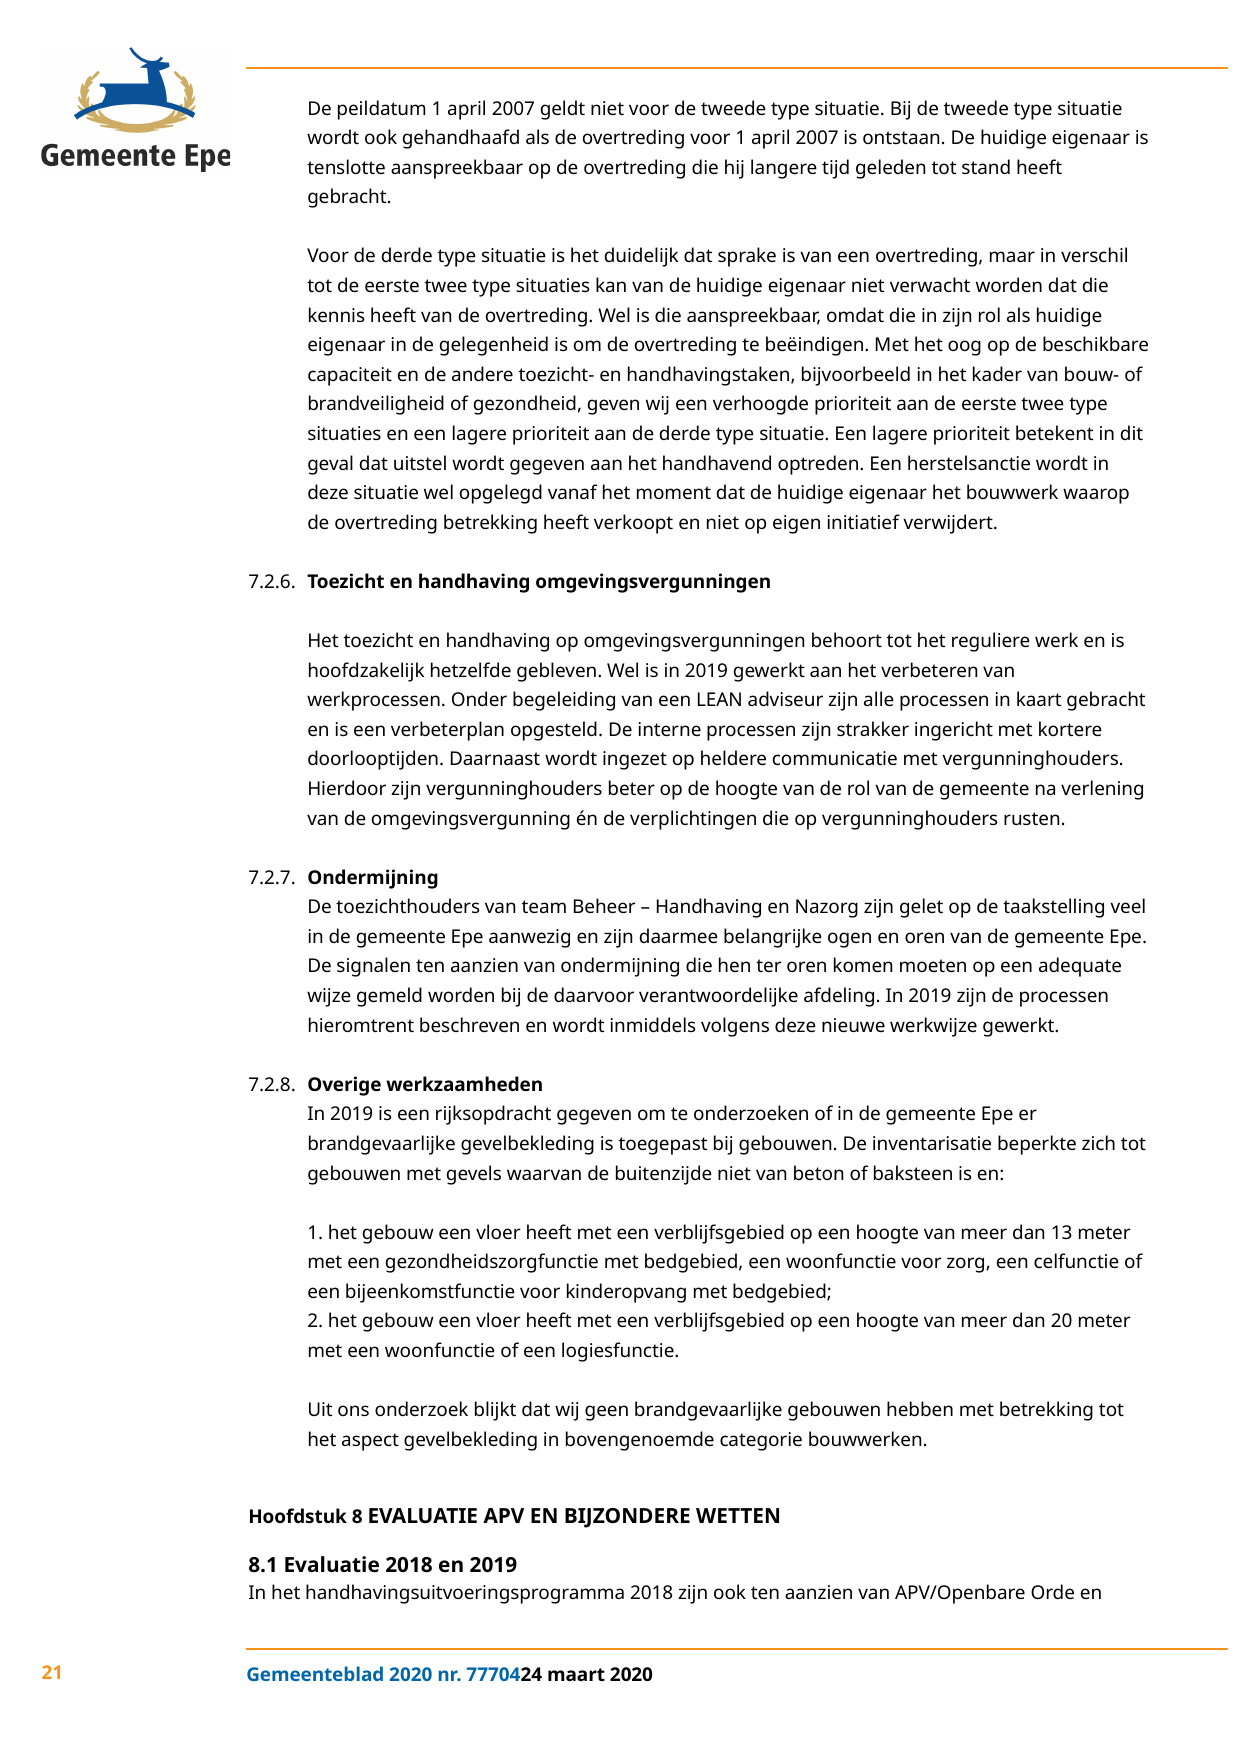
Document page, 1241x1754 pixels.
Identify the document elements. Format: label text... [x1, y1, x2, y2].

list In 2019 is een rijksopdracht gegeven om te onderzoeken of in de gemeente Epe er brandgevaarlijke gevelbekleding is toegepast bij gebouwen. De inventarisatie beperkte zich tot gebouwen met gevels waarvan de buitenzijde niet van beton of baksteen is en: [248, 1101, 1152, 1186]
list 1. het gebouw een vloer heeft met een verblijfsgebied op een hoogte van meer dan 13 meter met een gezondheidszorgfunctie met bedgebied, een woonfunctie voor zorg, een celfunctie of een bijeenkomstfunctie voor kinderopvang met bedgebied; [248, 1219, 1152, 1304]
list De peildatum 1 april 2007 geldt niet voor de tweede type situatie. Bij de tweede type situatie wordt ook gehandhaafd als de overtreding voor 1 april 2007 is ontstaan. De huidige eigenaar is tenslotte aanspreekbaar op de overtreding die hij langere tijd geleden tot stand heeft gebracht. [248, 95, 1152, 209]
list Overige werkzaamheden [248, 1071, 1152, 1097]
list Toezicht en handhaving omgevingsvergunningen [248, 568, 1152, 594]
text Hoofdstuk 8 EVALUATIE APV EN BIJZONDERE WETTEN [248, 1501, 1152, 1530]
text 8.1 Evaluatie 2018 en 2019 [248, 1551, 1152, 1579]
list De toezichthouders van team Beheer – Handhaving en Nazorg zijn gelet op de taakstelling veel in de gemeente Epe aanwezig en zijn daarmee belangrijke ogen en oren van de gemeente Epe. De signalen ten aanzien van ondermijning die hen ter oren komen moeten op een adequate wijze gemeld worden bij de daarvoor verantwoordelijke afdeling. In 2019 zijn de processen hieromtrent beschreven en wordt inmiddels volgens deze nieuwe werkwijze gewerkt. [248, 893, 1152, 1038]
list Voor de derde type situatie is het duidelijk dat sprake is van een overtreding, maar in verschil tot de eerste twee type situaties kan van de huidige eigenaar niet verwacht worden dat die kennis heeft van de overtreding. Wel is die aanspreekbaar, omdat die in zijn rol als huidige eigenaar in de gelegenheid is om de overtreding te beëindigen. Met het oog op de beschikbare capaciteit en de andere toezicht- en handhavingstaken, bijvoorbeeld in het kader van bouw- of brandveiligheid of gezondheid, geven wij een verhoogde prioriteit aan de eerste twee type situaties en een lagere prioriteit aan de derde type situatie. Een lagere prioriteit betekent in dit geval dat uitstel wordt gegeven aan het handhavend optreden. Een herstelsanctie wordt in deze situatie wel opgelegd vanaf het moment dat de huidige eigenaar het bouwwerk waarop de overtreding betrekking heeft verkoopt en niet op eigen initiatief verwijdert. [248, 243, 1152, 535]
list Ondermijning [248, 864, 1152, 890]
text In het handhavingsuitvoeringsprogramma 2018 zijn ook ten aanzien van APV/Openbare Orde en [248, 1579, 1152, 1605]
list Uit ons onderzoek blijkt dat wij geen brandgevaarlijke gebouwen hebben met betrekking tot het aspect gevelbekleding in bovengenoemde categorie bouwwerken. [248, 1396, 1152, 1452]
list 2. het gebouw een vloer heeft met een verblijfsgebied op een hoogte van meer dan 20 meter met een woonfunctie of een logiesfunctie. [248, 1308, 1152, 1363]
list Het toezicht en handhaving op omgevingsvergunningen behoort tot het reguliere werk en is hoofdzakelijk hetzelfde gebleven. Wel is in 2019 gewerkt aan het verbeteren van werkprocessen. Onder begeleiding van een LEAN adviseur zijn alle processen in kaart gebracht en is een verbeterplan opgesteld. De interne processen zijn strakker ingericht met kortere doorlooptijden. Daarnaast wordt ingezet op heldere communicatie met vergunninghouders. Hierdoor zijn vergunninghouders beter op de hoogte van de rol van de gemeente na verlening van de omgevingsvergunning én de verplichtingen die op vergunninghouders rusten. [248, 627, 1152, 831]
picture [41, 47, 231, 172]
